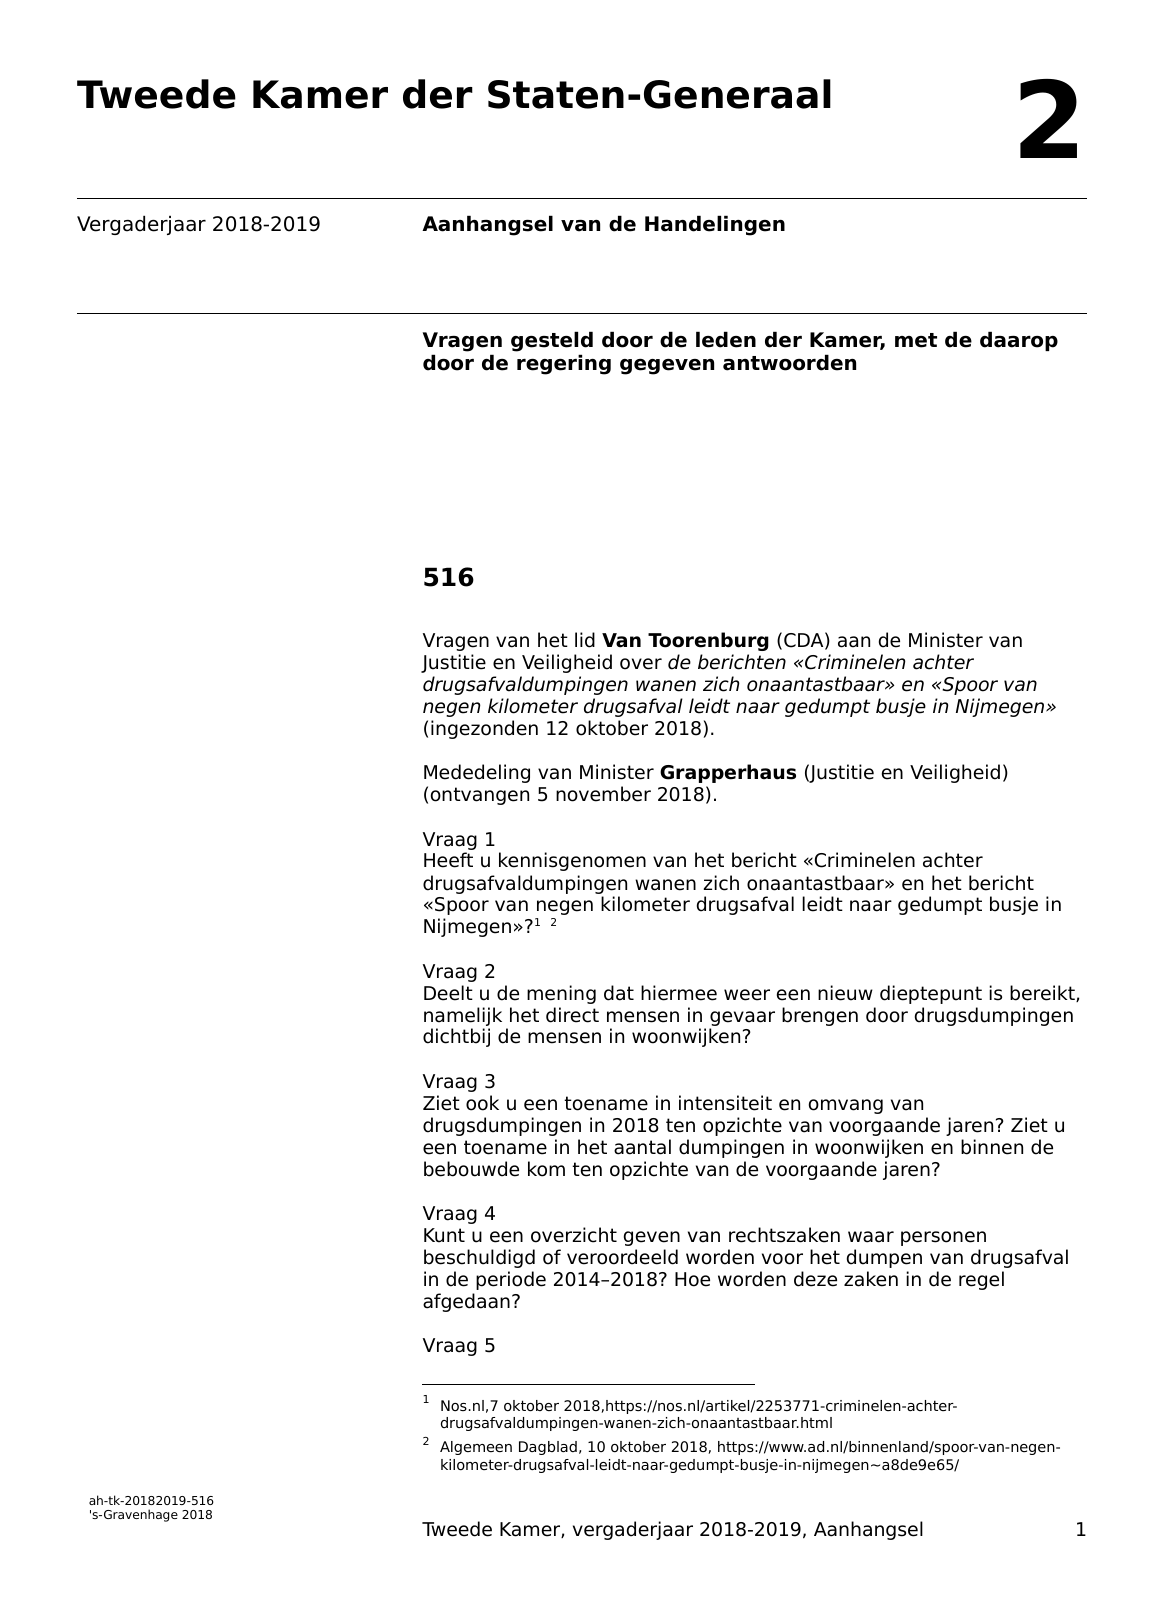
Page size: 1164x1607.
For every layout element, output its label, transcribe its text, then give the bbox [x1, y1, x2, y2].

text Vraag 4 [422, 1203, 1087, 1225]
table_cell [77, 314, 422, 375]
text Vraag 5 [422, 1335, 1087, 1357]
table_header 2 [886, 59, 1087, 198]
text Nos.nl,7 oktober 2018,https://nos.nl/artikel/2253771-criminelen-achter-drugsafvaldumpingen-wanen-zich-onaantastbaar.html [422, 1393, 1087, 1432]
text Mededeling van Minister Grapperhaus (Justitie en Veiligheid) (ontvangen 5 november 2018). [422, 762, 1087, 806]
text 's-Gravenhage 2018 [88, 1508, 323, 1522]
table_header Tweede Kamer der Staten-Generaal [77, 59, 886, 198]
text Algemeen Dagblad, 10 oktober 2018, https://www.ad.nl/binnenland/spoor-van-negen-kilometer-drugsafval-leidt-naar-gedumpt-busje-in-nijmegen~a8de9e65/ [422, 1435, 1087, 1474]
text Vraag 1 [422, 828, 1087, 850]
text Vraag 3 [422, 1071, 1087, 1093]
text Vraag 2 [422, 961, 1087, 982]
text Heeft u kennisgenomen van het bericht «Criminelen achter drugsafvaldumpingen wanen zich onaantastbaar» en het bericht «Spoor van negen kilometer drugsafval leidt naar gedumpt busje in Nijmegen»? [422, 850, 1087, 938]
table_cell Vragen gesteld door de leden der Kamer, met de daarop door de regering gegeven antwoorden [422, 314, 1087, 375]
text Ziet ook u een toename in intensiteit en omvang van drugsdumpingen in 2018 ten opzichte van voorgaande jaren? Ziet u een toename in het aantal dumpingen in woonwijken en binnen de bebouwde kom ten opzichte van de voorgaande jaren? [422, 1093, 1087, 1181]
text 516 [422, 563, 1087, 592]
text Vragen van het lid Van Toorenburg (CDA) aan de Minister van Justitie en Veiligheid over de berichten «Criminelen achter drugsafvaldumpingen wanen zich onaantastbaar» en «Spoor van negen kilometer drugsafval leidt naar gedumpt busje in Nijmegen» (ingezonden 12 oktober 2018). [422, 630, 1087, 740]
text Deelt u de mening dat hiermee weer een nieuw dieptepunt is bereikt, namelijk het direct mensen in gevaar brengen door drugsdumpingen dichtbij de mensen in woonwijken? [422, 982, 1087, 1048]
text Kunt u een overzicht geven van rechtszaken waar personen beschuldigd of veroordeeld worden voor het dumpen van drugsafval in de periode 2014–2018? Hoe worden deze zaken in de regel afgedaan? [422, 1225, 1087, 1313]
table_cell Aanhangsel van de Handelingen [422, 199, 1087, 313]
table_cell Vergaderjaar 2018-2019 [77, 199, 422, 313]
text ah-tk-20182019-516 [88, 1494, 323, 1508]
